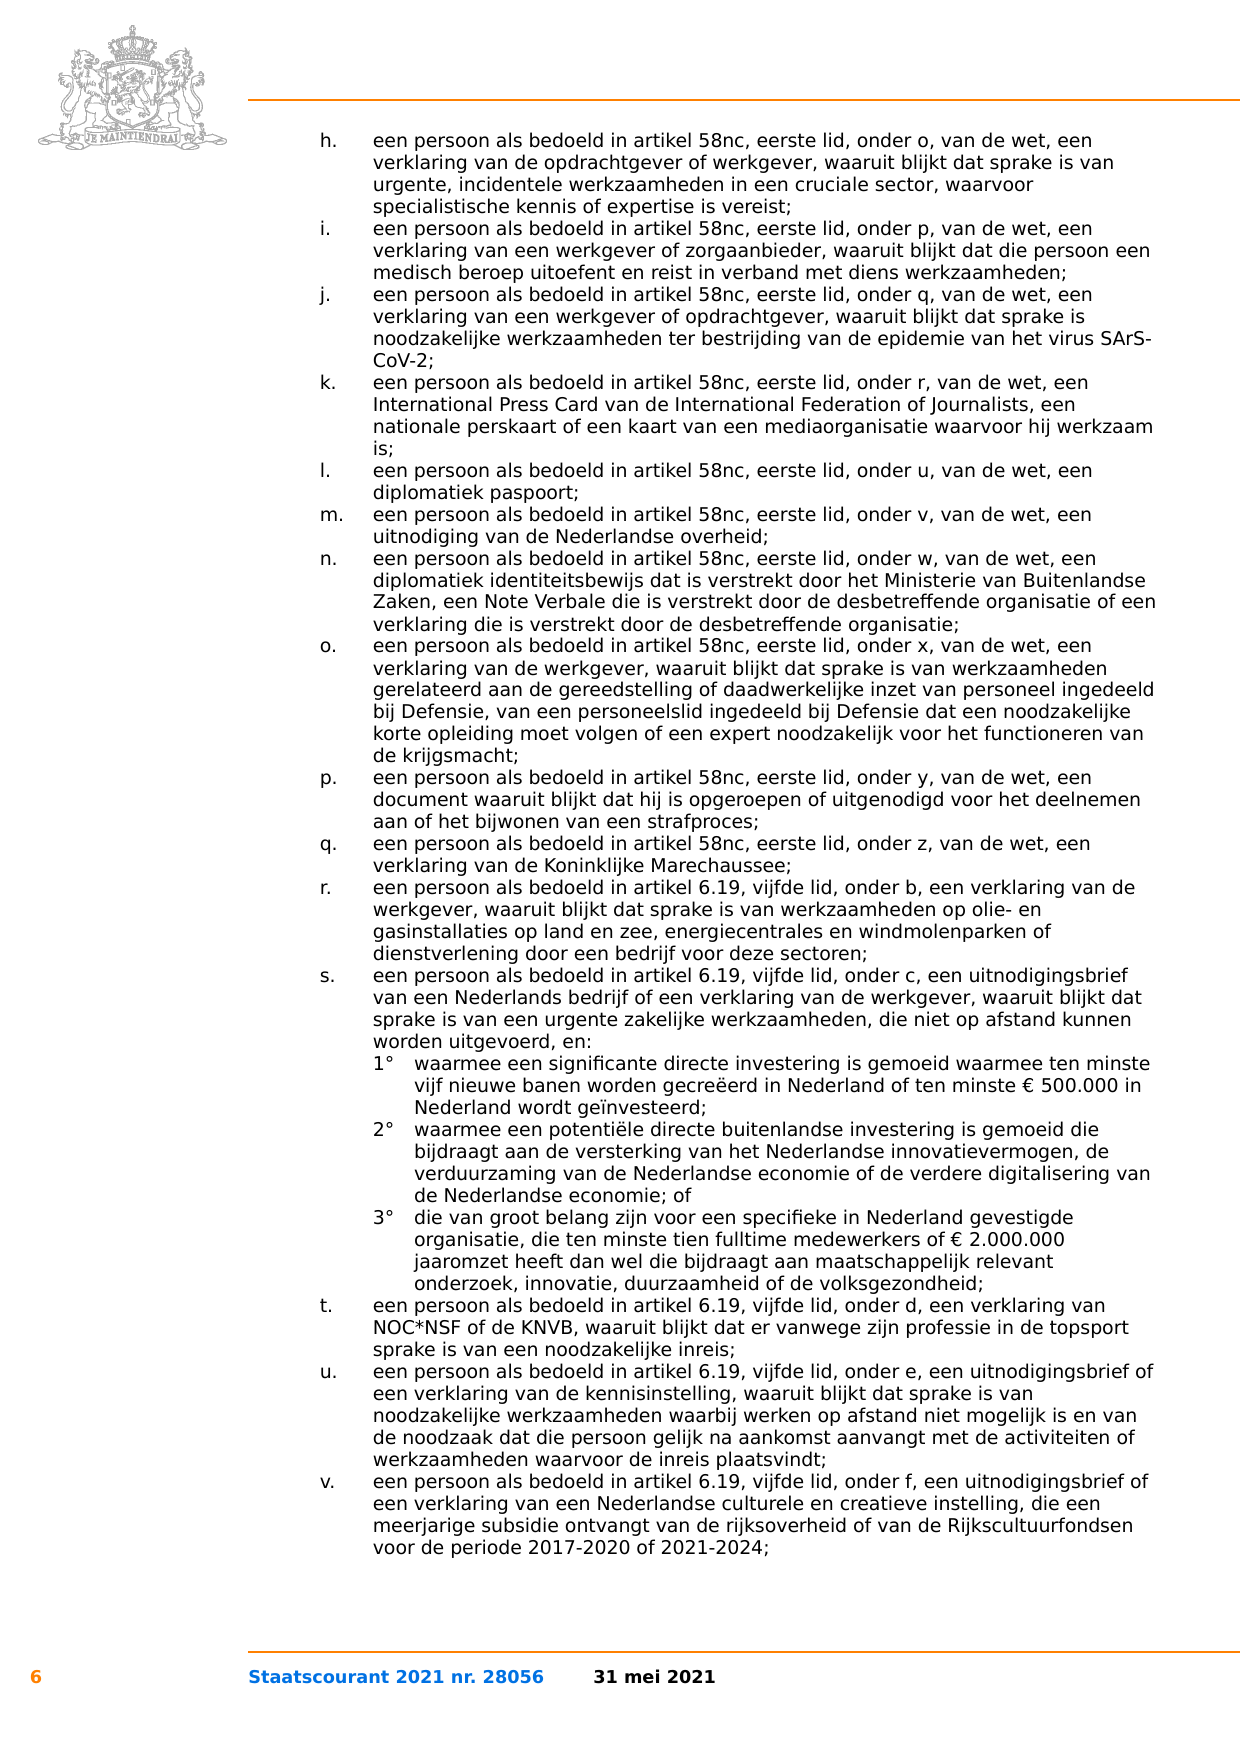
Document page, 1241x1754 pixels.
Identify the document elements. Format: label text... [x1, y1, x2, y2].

text n. een persoon als bedoeld in artikel 58nc, eerste lid, onder w, van de wet, een diplomatiek identiteitsbewijs dat is verstrekt door het Ministerie van Buitenlandse Zaken, een Note Verbale die is verstrekt door de desbetreffende organisatie of een verklaring die is verstrekt door de desbetreffende organisatie; [319, 547, 1163, 635]
text k. een persoon als bedoeld in artikel 58nc, eerste lid, onder r, van de wet, een International Press Card van de International Federation of Journalists, een nationale perskaart of een kaart van een mediaorganisatie waarvoor hij werkzaam is; [319, 372, 1163, 459]
text t. een persoon als bedoeld in artikel 6.19, vijfde lid, onder d, een verklaring van NOC*NSF of de KNVB, waaruit blijkt dat er vanwege zijn professie in de topsport sprake is van een noodzakelijke inreis; [319, 1295, 1163, 1361]
text i. een persoon als bedoeld in artikel 58nc, eerste lid, onder p, van de wet, een verklaring van een werkgever of zorgaanbieder, waaruit blijkt dat die persoon een medisch beroep uitoefent en reist in verband met diens werkzaamheden; [319, 218, 1163, 284]
text m. een persoon als bedoeld in artikel 58nc, eerste lid, onder v, van de wet, een uitnodiging van de Nederlandse overheid; [319, 503, 1163, 547]
text u. een persoon als bedoeld in artikel 6.19, vijfde lid, onder e, een uitnodigingsbrief of een verklaring van de kennisinstelling, waaruit blijkt dat sprake is van noodzakelijke werkzaamheden waarbij werken op afstand niet mogelijk is en van de noodzaak dat die persoon gelijk na aankomst aanvangt met de activiteiten of werkzaamheden waarvoor de inreis plaatsvindt; [319, 1361, 1163, 1471]
text 2° waarmee een potentiële directe buitenlandse investering is gemoeid die bijdraagt aan de versterking van het Nederlandse innovatievermogen, de verduurzaming van de Nederlandse economie of de verdere digitalisering van de Nederlandse economie; of [373, 1119, 1163, 1207]
text s. een persoon als bedoeld in artikel 6.19, vijfde lid, onder c, een uitnodigingsbrief van een Nederlands bedrijf of een verklaring van de werkgever, waaruit blijkt dat sprake is van een urgente zakelijke werkzaamheden, die niet op afstand kunnen worden uitgevoerd, en: [319, 965, 1163, 1053]
picture [38, 25, 227, 150]
text j. een persoon als bedoeld in artikel 58nc, eerste lid, onder q, van de wet, een verklaring van een werkgever of opdrachtgever, waaruit blijkt dat sprake is noodzakelijke werkzaamheden ter bestrijding van de epidemie van het virus SArS-CoV-2; [319, 284, 1163, 372]
text o. een persoon als bedoeld in artikel 58nc, eerste lid, onder x, van de wet, een verklaring van de werkgever, waaruit blijkt dat sprake is van werkzaamheden gerelateerd aan de gereedstelling of daadwerkelijke inzet van personeel ingedeeld bij Defensie, van een personeelslid ingedeeld bij Defensie dat een noodzakelijke korte opleiding moet volgen of een expert noodzakelijk voor het functioneren van de krijgsmacht; [319, 635, 1163, 767]
text v. een persoon als bedoeld in artikel 6.19, vijfde lid, onder f, een uitnodigingsbrief of een verklaring van een Nederlandse culturele en creatieve instelling, die een meerjarige subsidie ontvangt van de rijksoverheid of van de Rijkscultuurfondsen voor de periode 2017-2020 of 2021-2024; [319, 1471, 1163, 1558]
text q. een persoon als bedoeld in artikel 58nc, eerste lid, onder z, van de wet, een verklaring van de Koninklijke Marechaussee; [319, 833, 1163, 877]
text 1° waarmee een significante directe investering is gemoeid waarmee ten minste vijf nieuwe banen worden gecreëerd in Nederland of ten minste € 500.000 in Nederland wordt geïnvesteerd; [373, 1053, 1163, 1119]
text r. een persoon als bedoeld in artikel 6.19, vijfde lid, onder b, een verklaring van de werkgever, waaruit blijkt dat sprake is van werkzaamheden op olie- en gasinstallaties op land en zee, energiecentrales en windmolenparken of dienstverlening door een bedrijf voor deze sectoren; [319, 877, 1163, 965]
text 3° die van groot belang zijn voor een specifieke in Nederland gevestigde organisatie, die ten minste tien fulltime medewerkers of € 2.000.000 jaaromzet heeft dan wel die bijdraagt aan maatschappelijk relevant onderzoek, innovatie, duurzaamheid of de volksgezondheid; [373, 1207, 1163, 1295]
text h. een persoon als bedoeld in artikel 58nc, eerste lid, onder o, van de wet, een verklaring van de opdrachtgever of werkgever, waaruit blijkt dat sprake is van urgente, incidentele werkzaamheden in een cruciale sector, waarvoor specialistische kennis of expertise is vereist; [319, 130, 1163, 218]
text l. een persoon als bedoeld in artikel 58nc, eerste lid, onder u, van de wet, een diplomatiek paspoort; [319, 459, 1163, 503]
text p. een persoon als bedoeld in artikel 58nc, eerste lid, onder y, van de wet, een document waaruit blijkt dat hij is opgeroepen of uitgenodigd voor het deelnemen aan of het bijwonen van een strafproces; [319, 767, 1163, 833]
